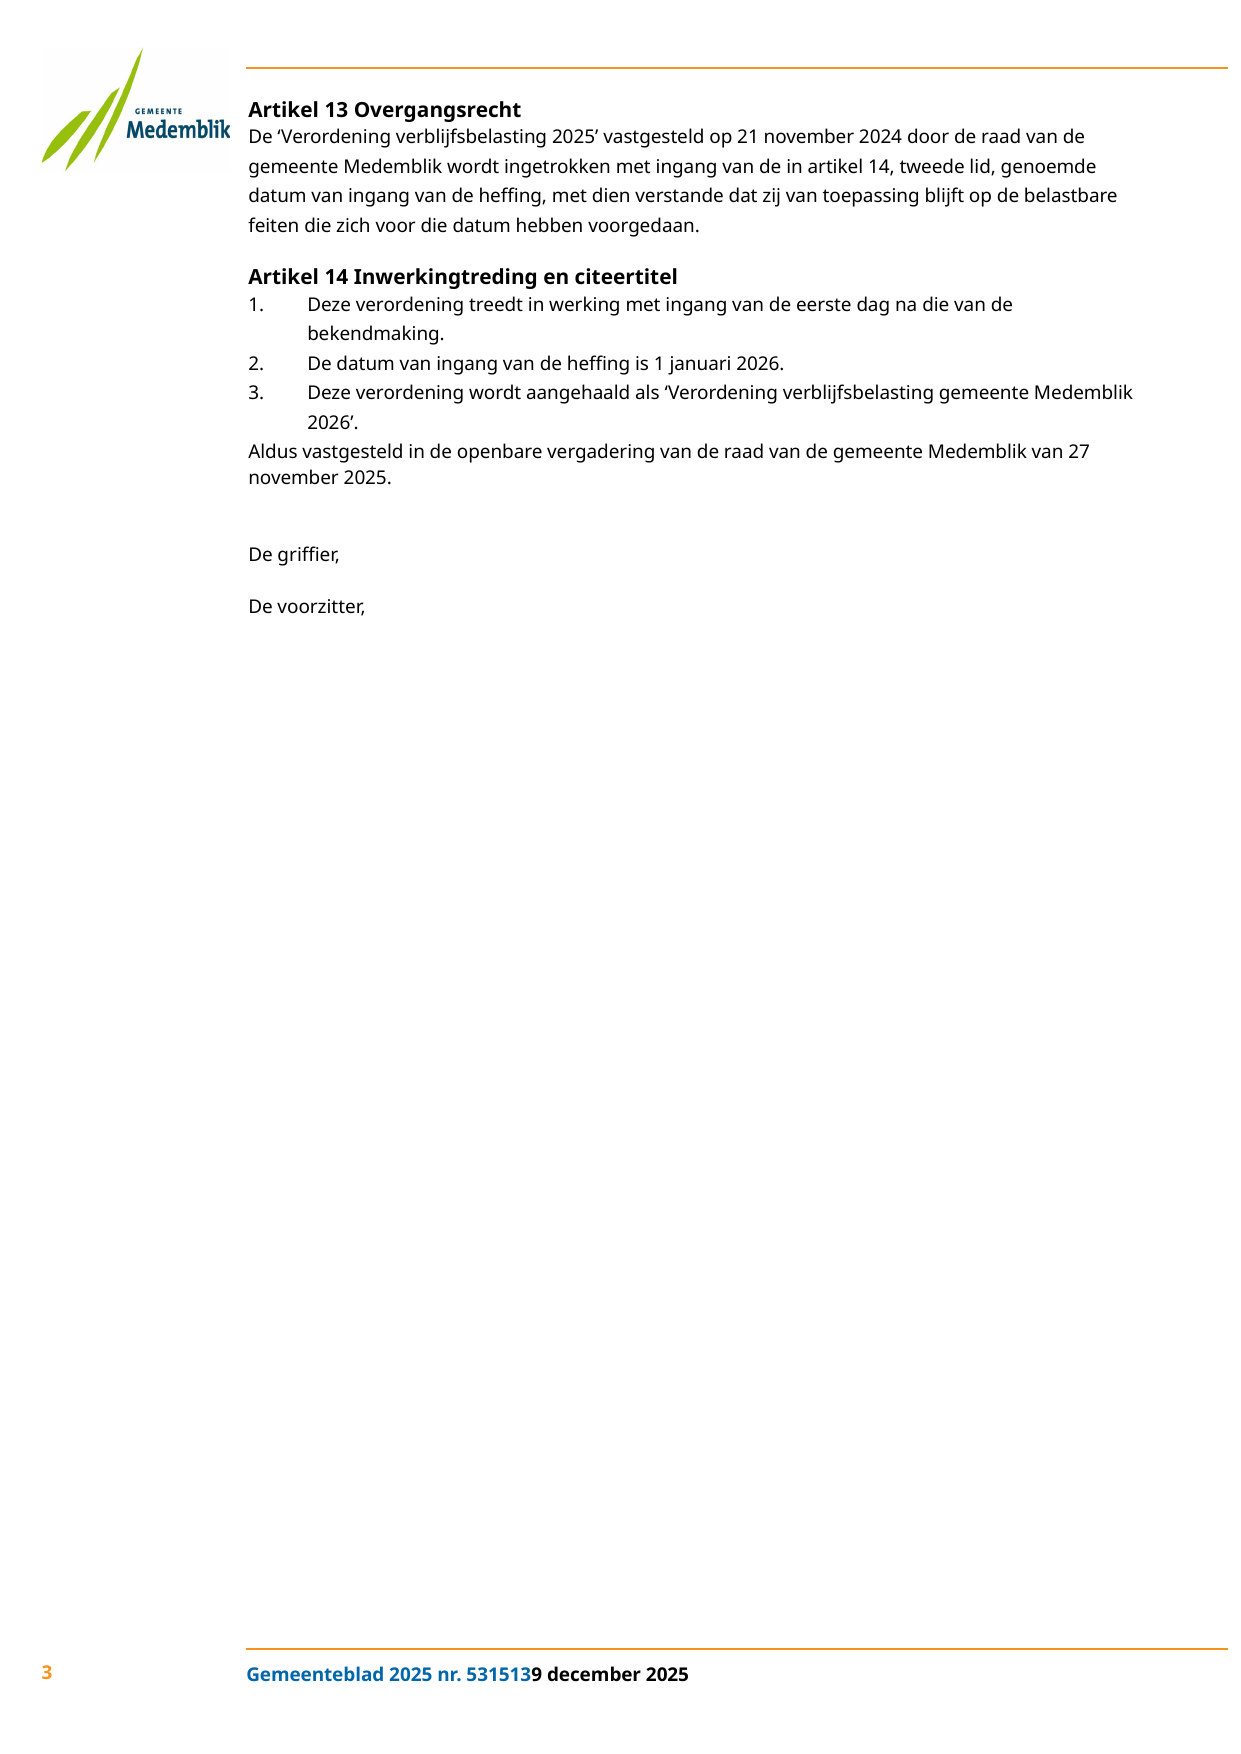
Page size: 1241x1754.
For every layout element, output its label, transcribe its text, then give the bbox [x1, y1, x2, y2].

text De voorzitter, [248, 593, 1152, 619]
picture [41, 47, 231, 172]
text Artikel 13 Overgangsrecht [248, 95, 1152, 123]
text Artikel 14 Inwerkingtreding en citeertitel [248, 262, 1152, 291]
list Deze verordening wordt aangehaald als ‘Verordening verblijfsbelasting gemeente Medemblik 2026’. [248, 379, 1152, 435]
text De griffier, [248, 542, 1152, 567]
text De ‘Verordening verblijfsbelasting 2025’ vastgesteld op 21 november 2024 door de raad van de gemeente Medemblik wordt ingetrokken met ingang van de in artikel 14, tweede lid, genoemde datum van ingang van de heffing, met dien verstande dat zij van toepassing blijft op de belastbare feiten die zich voor die datum hebben voorgedaan. [248, 123, 1152, 238]
list De datum van ingang van de heffing is 1 januari 2026. [248, 350, 1152, 376]
text Aldus vastgesteld in de openbare vergadering van de raad van de gemeente Medemblik van 27 november 2025. [248, 439, 1152, 490]
list Deze verordening treedt in werking met ingang van de eerste dag na die van de bekendmaking. [248, 291, 1152, 346]
